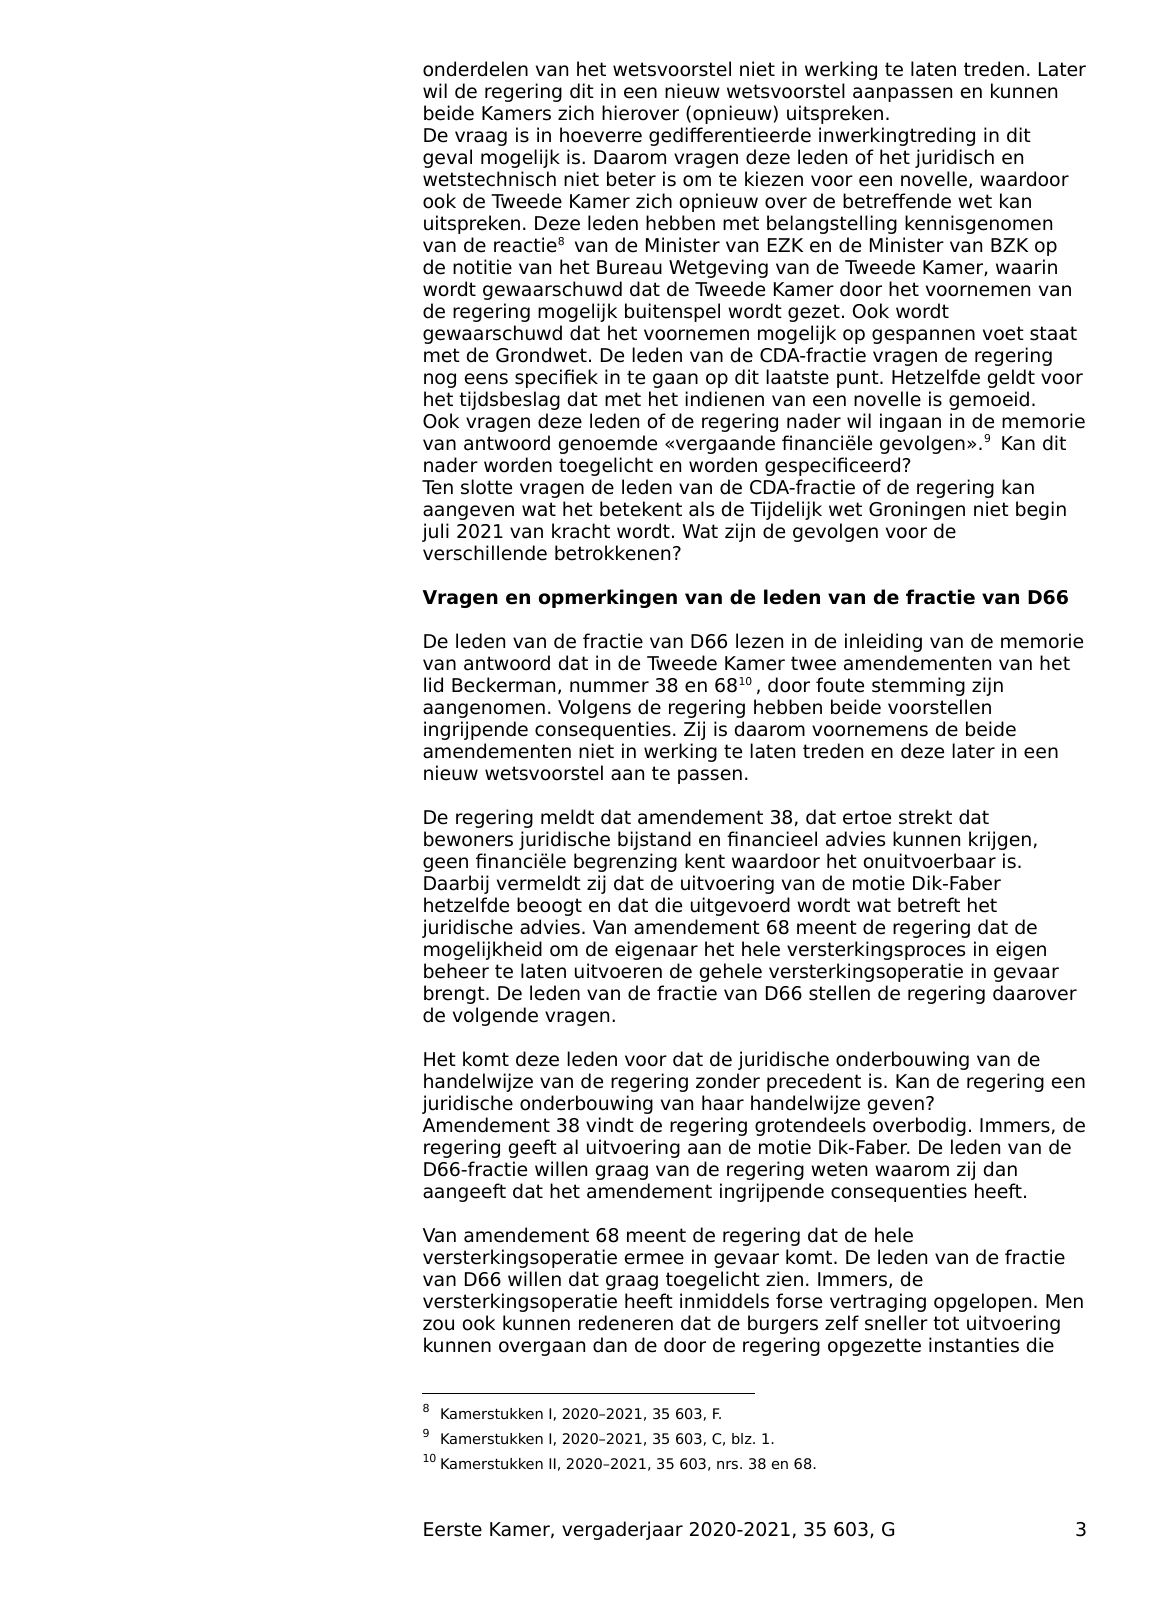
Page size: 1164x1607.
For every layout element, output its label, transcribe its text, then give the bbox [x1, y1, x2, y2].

text Ten slotte vragen de leden van de CDA-fractie of de regering kan aangeven wat het betekent als de Tijdelijk wet Groningen niet begin juli 2021 van kracht wordt. Wat zijn de gevolgen voor de verschillende betrokkenen? [422, 477, 1087, 564]
text De leden van de fractie van D66 lezen in de inleiding van de memorie van antwoord dat in de Tweede Kamer twee amendementen van het lid Beckerman, nummer 38 en 68, door foute stemming zijn aangenomen. Volgens de regering hebben beide voorstellen ingrijpende consequenties. Zij is daarom voornemens de beide amendementen niet in werking te laten treden en deze later in een nieuw wetsvoorstel aan te passen. [422, 631, 1087, 785]
text Het komt deze leden voor dat de juridische onderbouwing van de handelwijze van de regering zonder precedent is. Kan de regering een juridische onderbouwing van haar handelwijze geven? [422, 1049, 1087, 1115]
text De regering meldt dat amendement 38, dat ertoe strekt dat bewoners juridische bijstand en financieel advies kunnen krijgen, geen financiële begrenzing kent waardoor het onuitvoerbaar is. Daarbij vermeldt zij dat de uitvoering van de motie Dik-Faber hetzelfde beoogt en dat die uitgevoerd wordt wat betreft het juridische advies. Van amendement 68 meent de regering dat de mogelijkheid om de eigenaar het hele versterkingsproces in eigen beheer te laten uitvoeren de gehele versterkingsoperatie in gevaar brengt. De leden van de fractie van D66 stellen de regering daarover de volgende vragen. [422, 807, 1087, 1027]
text Kamerstukken I, 2020–2021, 35 603, F. [422, 1402, 1087, 1424]
text Kamerstukken I, 2020–2021, 35 603, C, blz. 1. [422, 1427, 1087, 1449]
text De vraag is in hoeverre gedifferentieerde inwerkingtreding in dit geval mogelijk is. Daarom vragen deze leden of het juridisch en wetstechnisch niet beter is om te kiezen voor een novelle, waardoor ook de Tweede Kamer zich opnieuw over de betreffende wet kan uitspreken. Deze leden hebben met belangstelling kennisgenomen van de reactie van de Minister van EZK en de Minister van BZK op de notitie van het Bureau Wetgeving van de Tweede Kamer, waarin wordt gewaarschuwd dat de Tweede Kamer door het voornemen van de regering mogelijk buitenspel wordt gezet. Ook wordt gewaarschuwd dat het voornemen mogelijk op gespannen voet staat met de Grondwet. De leden van de CDA-fractie vragen de regering nog eens specifiek in te gaan op dit laatste punt. Hetzelfde geldt voor het tijdsbeslag dat met het indienen van een novelle is gemoeid. [422, 125, 1087, 411]
text Kamerstukken II, 2020–2021, 35 603, nrs. 38 en 68. [422, 1452, 1087, 1474]
text Van amendement 68 meent de regering dat de hele versterkingsoperatie ermee in gevaar komt. De leden van de fractie van D66 willen dat graag toegelicht zien. Immers, de versterkingsoperatie heeft inmiddels forse vertraging opgelopen. Men zou ook kunnen redeneren dat de burgers zelf sneller tot uitvoering kunnen overgaan dan de door de regering opgezette instanties die [422, 1225, 1087, 1357]
text onderdelen van het wetsvoorstel niet in werking te laten treden. Later wil de regering dit in een nieuw wetsvoorstel aanpassen en kunnen beide Kamers zich hierover (opnieuw) uitspreken. [422, 59, 1087, 125]
text Ook vragen deze leden of de regering nader wil ingaan in de memorie van antwoord genoemde «vergaande financiële gevolgen». Kan dit nader worden toegelicht en worden gespecificeerd? [422, 411, 1087, 477]
subtitle Vragen en opmerkingen van de leden van de fractie van D66 [422, 587, 1087, 609]
text Amendement 38 vindt de regering grotendeels overbodig. Immers, de regering geeft al uitvoering aan de motie Dik-Faber. De leden van de D66-fractie willen graag van de regering weten waarom zij dan aangeeft dat het amendement ingrijpende consequenties heeft. [422, 1115, 1087, 1203]
